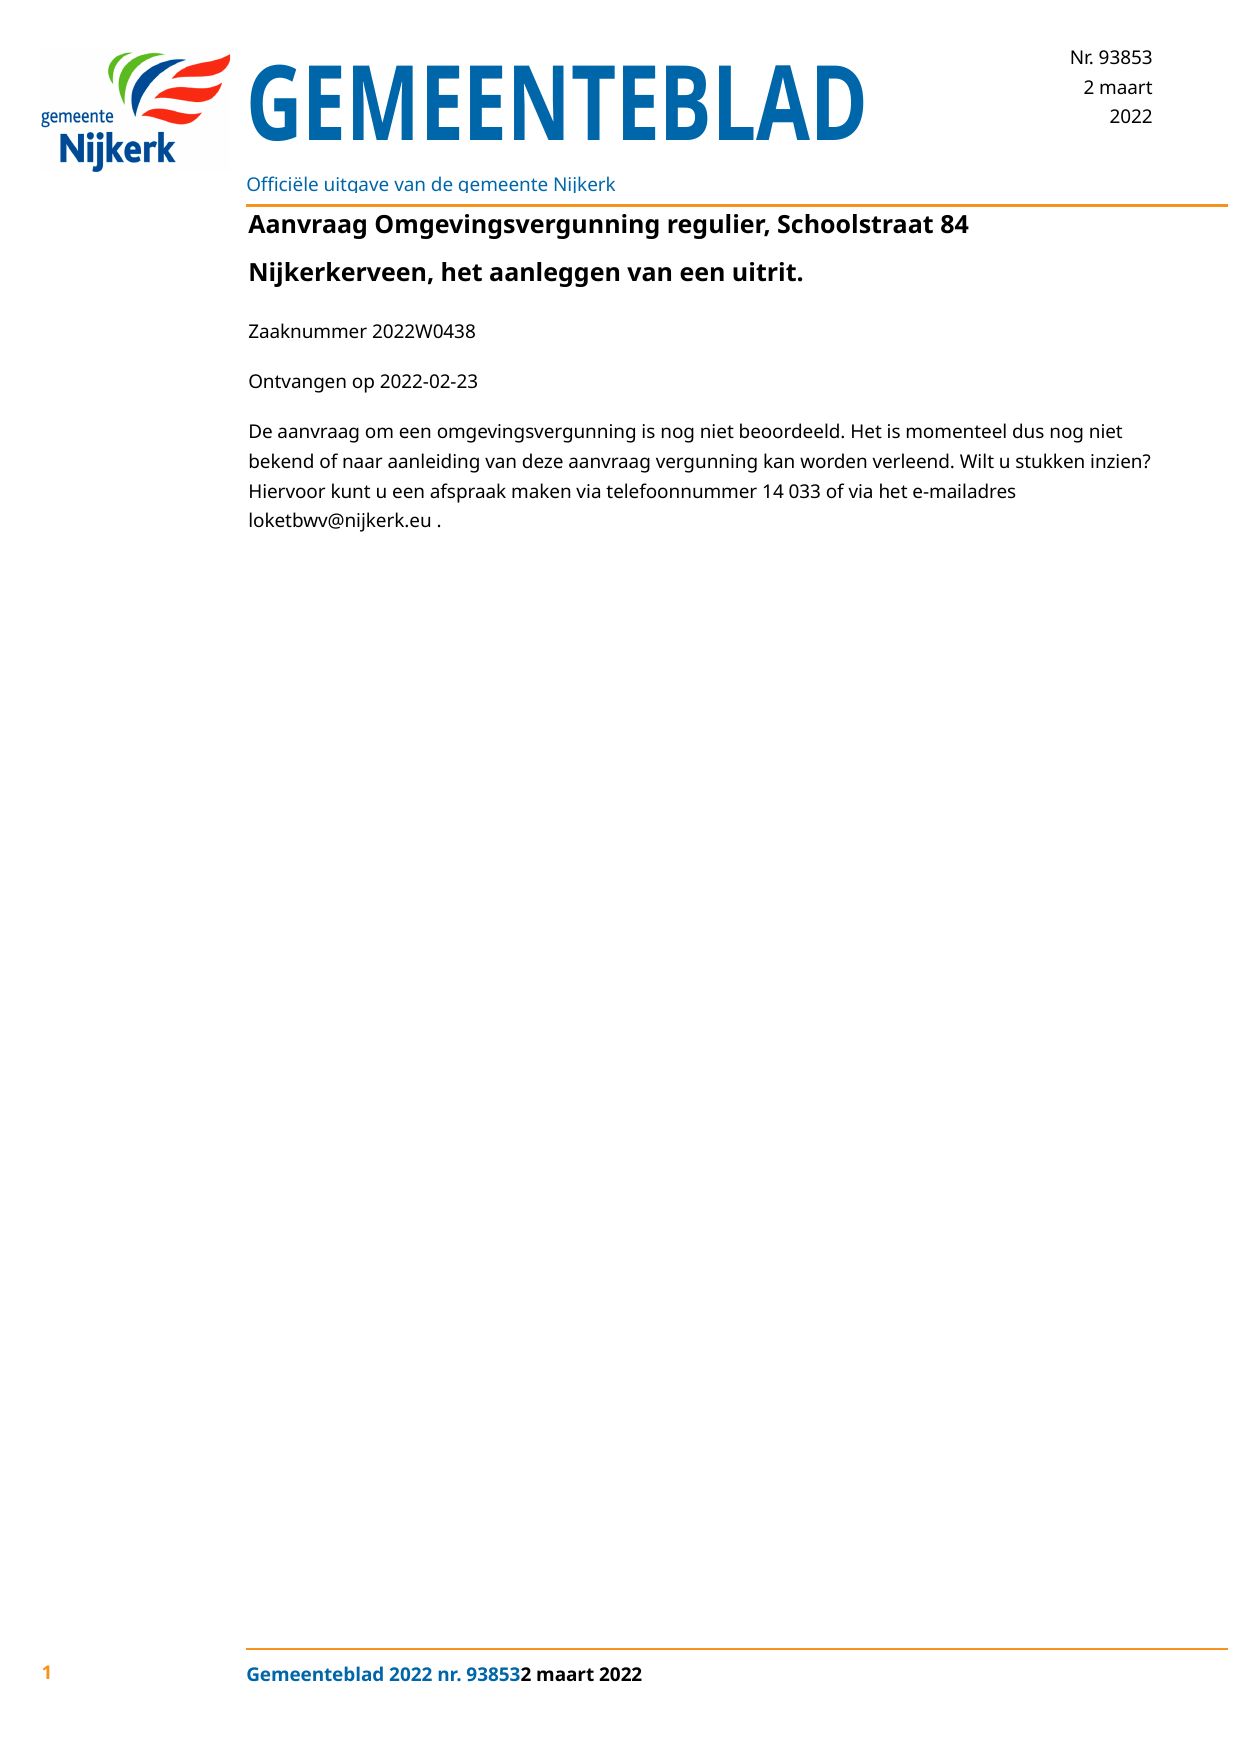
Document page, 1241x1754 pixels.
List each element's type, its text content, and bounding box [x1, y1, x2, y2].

text Aanvraag Omgevingsvergunning regulier, Schoolstraat 84 Nijkerkerveen, het aanleggen van een uitrit. [248, 207, 1152, 288]
text Zaaknummer 2022W0438 [248, 318, 1152, 344]
text De aanvraag om een omgevingsvergunning is nog niet beoordeeld. Het is momenteel dus nog niet bekend of naar aanleiding van deze aanvraag vergunning kan worden verleend. Wilt u stukken inzien? Hiervoor kunt u een afspraak maken via telefoonnummer 14 033 of via het e-mailadres loketbwv@nijkerk.eu . [248, 419, 1152, 533]
text Ontvangen op 2022-02-23 [248, 368, 1152, 394]
picture [41, 47, 231, 172]
